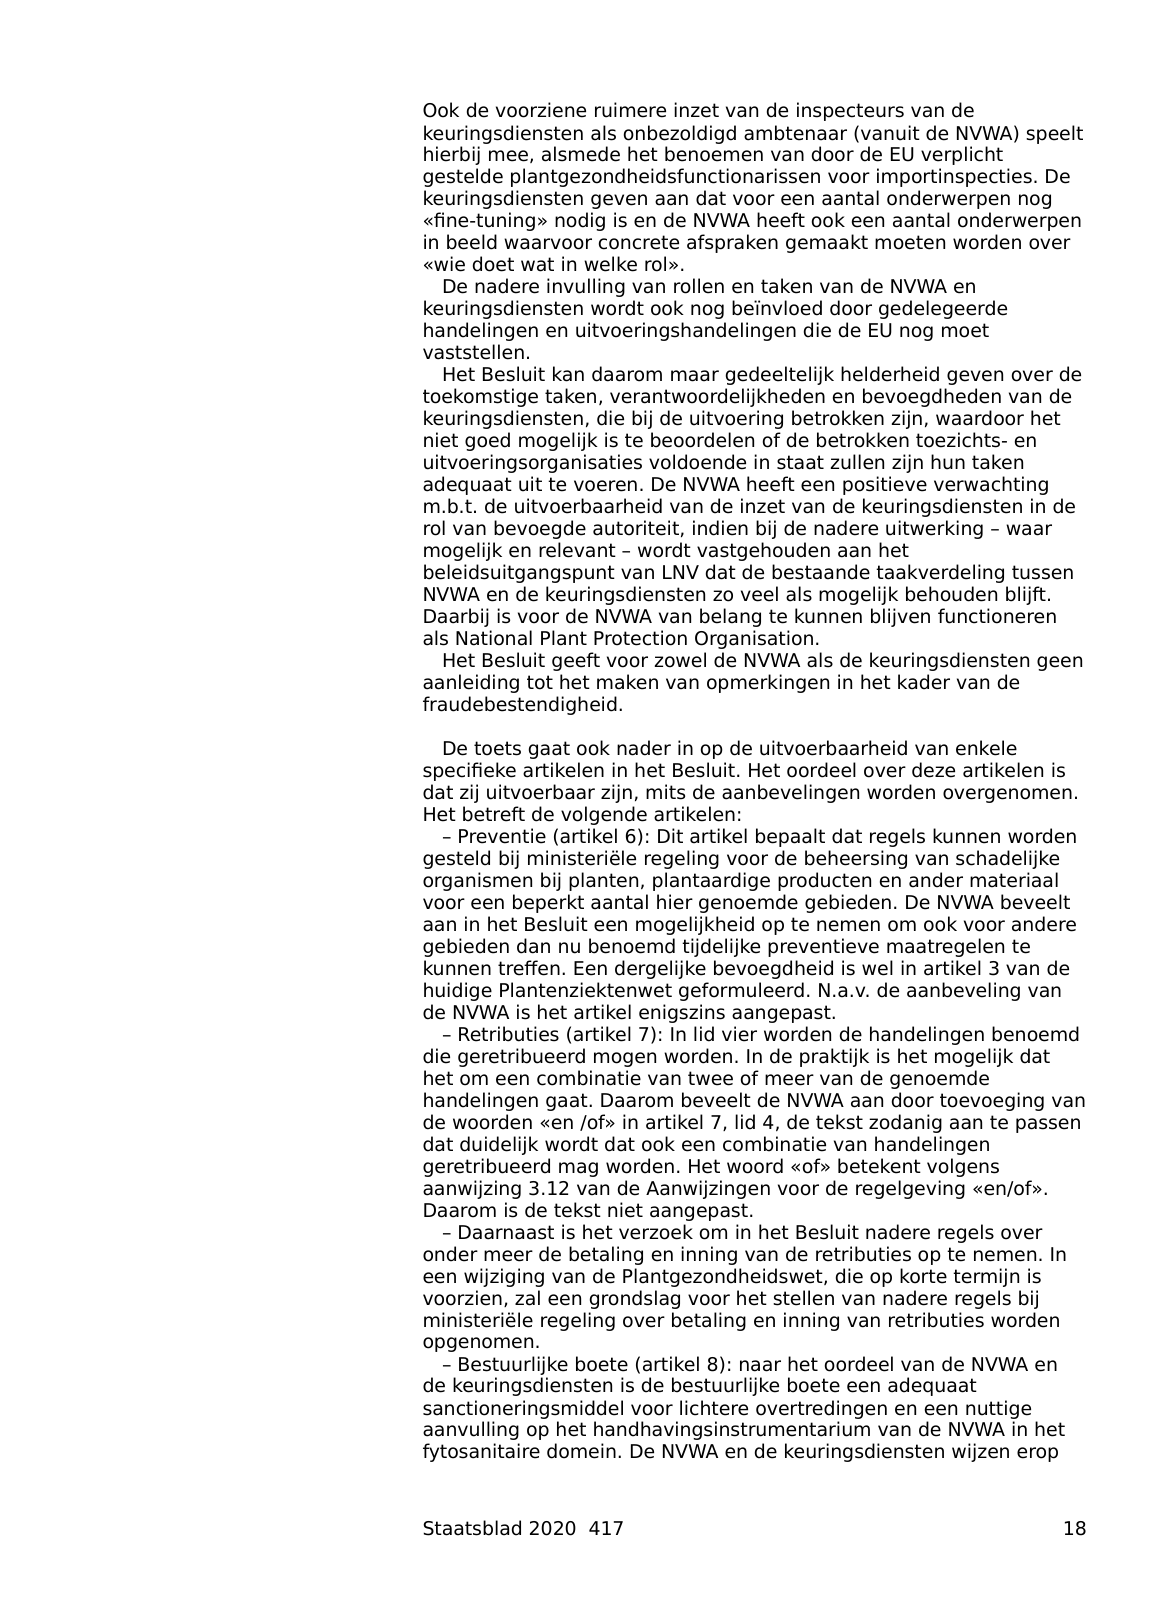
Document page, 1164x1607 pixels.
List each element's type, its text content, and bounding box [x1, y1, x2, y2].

text – Bestuurlijke boete (artikel 8): naar het oordeel van de NVWA en de keuringsdiensten is de bestuurlijke boete een adequaat sanctioneringsmiddel voor lichtere overtredingen en een nuttige aanvulling op het handhavingsinstrumentarium van de NVWA in het fytosanitaire domein. De NVWA en de keuringsdiensten wijzen erop [422, 1353, 1087, 1463]
text Het Besluit kan daarom maar gedeeltelijk helderheid geven over de toekomstige taken, verantwoordelijkheden en bevoegdheden van de keuringsdiensten, die bij de uitvoering betrokken zijn, waardoor het niet goed mogelijk is te beoordelen of de betrokken toezichts- en uitvoeringsorganisaties voldoende in staat zullen zijn hun taken adequaat uit te voeren. De NVWA heeft een positieve verwachting m.b.t. de uitvoerbaarheid van de inzet van de keuringsdiensten in de rol van bevoegde autoriteit, indien bij de nadere uitwerking – waar mogelijk en relevant – wordt vastgehouden aan het beleidsuitgangspunt van LNV dat de bestaande taakverdeling tussen NVWA en de keuringsdiensten zo veel als mogelijk behouden blijft. Daarbij is voor de NVWA van belang te kunnen blijven functioneren als National Plant Protection Organisation. [422, 364, 1087, 650]
text – Daarnaast is het verzoek om in het Besluit nadere regels over onder meer de betaling en inning van de retributies op te nemen. In een wijziging van de Plantgezondheidswet, die op korte termijn is voorzien, zal een grondslag voor het stellen van nadere regels bij ministeriële regeling over betaling en inning van retributies worden opgenomen. [422, 1222, 1087, 1353]
text De nadere invulling van rollen en taken van de NVWA en keuringsdiensten wordt ook nog beïnvloed door gedelegeerde handelingen en uitvoeringshandelingen die de EU nog moet vaststellen. [422, 276, 1087, 364]
text – Preventie (artikel 6): Dit artikel bepaalt dat regels kunnen worden gesteld bij ministeriële regeling voor de beheersing van schadelijke organismen bij planten, plantaardige producten en ander materiaal voor een beperkt aantal hier genoemde gebieden. De NVWA beveelt aan in het Besluit een mogelijkheid op te nemen om ook voor andere gebieden dan nu benoemd tijdelijke preventieve maatregelen te kunnen treffen. Een dergelijke bevoegdheid is wel in artikel 3 van de huidige Plantenziektenwet geformuleerd. N.a.v. de aanbeveling van de NVWA is het artikel enigszins aangepast. [422, 826, 1087, 1024]
text Het Besluit geeft voor zowel de NVWA als de keuringsdiensten geen aanleiding tot het maken van opmerkingen in het kader van de fraudebestendigheid. [422, 650, 1087, 716]
text De toets gaat ook nader in op de uitvoerbaarheid van enkele specifieke artikelen in het Besluit. Het oordeel over deze artikelen is dat zij uitvoerbaar zijn, mits de aanbevelingen worden overgenomen. Het betreft de volgende artikelen: [422, 738, 1087, 826]
text – Retributies (artikel 7): In lid vier worden de handelingen benoemd die geretribueerd mogen worden. In de praktijk is het mogelijk dat het om een combinatie van twee of meer van de genoemde handelingen gaat. Daarom beveelt de NVWA aan door toevoeging van de woorden «en /of» in artikel 7, lid 4, de tekst zodanig aan te passen dat duidelijk wordt dat ook een combinatie van handelingen geretribueerd mag worden. Het woord «of» betekent volgens aanwijzing 3.12 van de Aanwijzingen voor de regelgeving «en/of». Daarom is de tekst niet aangepast. [422, 1024, 1087, 1222]
text Ook de voorziene ruimere inzet van de inspecteurs van de keuringsdiensten als onbezoldigd ambtenaar (vanuit de NVWA) speelt hierbij mee, alsmede het benoemen van door de EU verplicht gestelde plantgezondheidsfunctionarissen voor importinspecties. De keuringsdiensten geven aan dat voor een aantal onderwerpen nog «fine-tuning» nodig is en de NVWA heeft ook een aantal onderwerpen in beeld waarvoor concrete afspraken gemaakt moeten worden over «wie doet wat in welke rol». [422, 100, 1087, 276]
